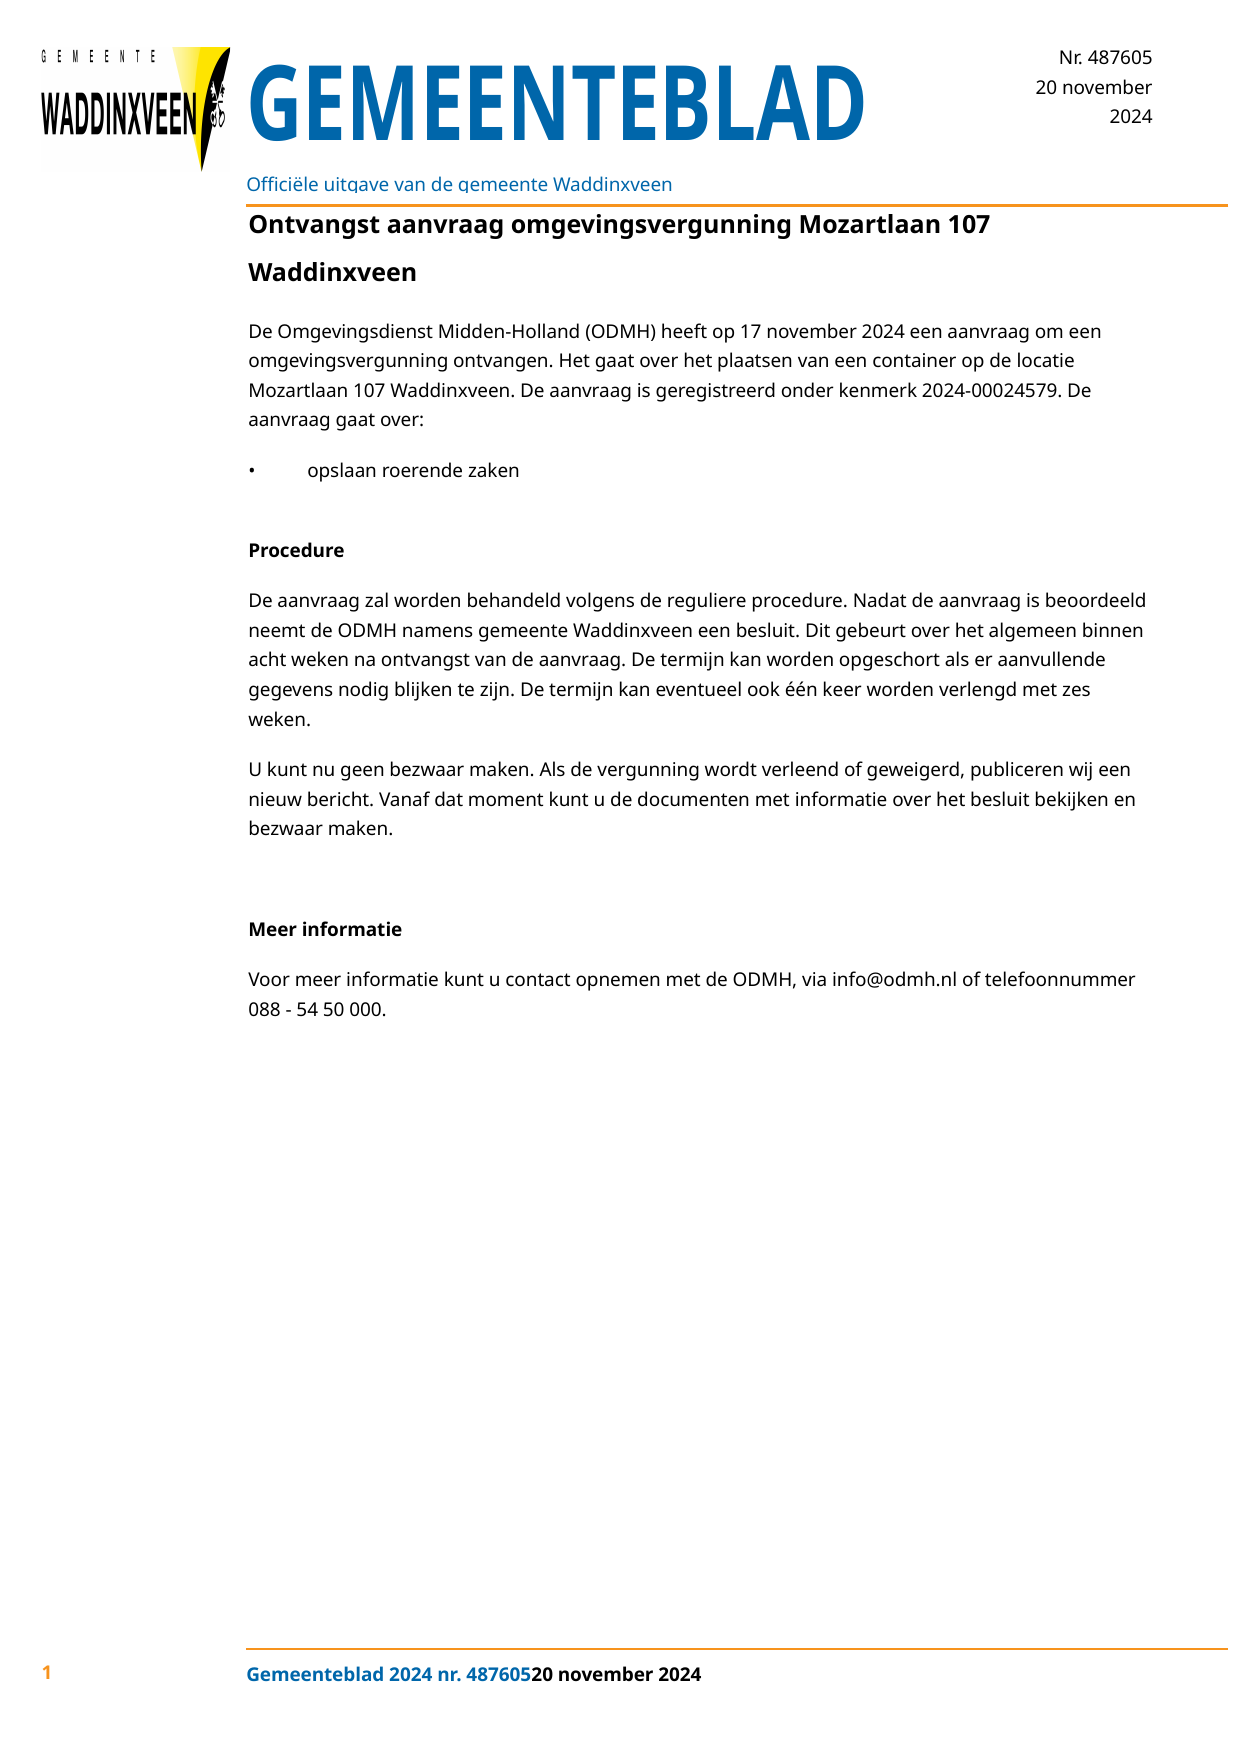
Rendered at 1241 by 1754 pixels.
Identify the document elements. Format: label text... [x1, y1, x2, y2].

picture [41, 47, 231, 172]
text U kunt nu geen bezwaar maken. Als de vergunning wordt verleend of geweigerd, publiceren wij een nieuw bericht. Vanaf dat moment kunt u de documenten met informatie over het besluit bekijken en bezwaar maken. [248, 756, 1152, 841]
text Meer informatie [248, 916, 1152, 942]
text De aanvraag zal worden behandeld volgens de reguliere procedure. Nadat de aanvraag is beoordeeld neemt de ODMH namens gemeente Waddinxveen een besluit. Dit gebeurt over het algemeen binnen acht weken na ontvangst van de aanvraag. De termijn kan worden opgeschort als er aanvullende gegevens nodig blijken te zijn. De termijn kan eventueel ook één keer worden verlengd met zes weken. [248, 587, 1152, 732]
text De Omgevingsdienst Midden-Holland (ODMH) heeft op 17 november 2024 een aanvraag om een omgevingsvergunning ontvangen. Het gaat over het plaatsen van een container op de locatie Mozartlaan 107 Waddinxveen. De aanvraag is geregistreerd onder kenmerk 2024-00024579. De aanvraag gaat over: [248, 318, 1152, 432]
list opslaan roerende zaken [248, 457, 1152, 483]
text Voor meer informatie kunt u contact opnemen met de ODMH, via info@odmh.nl of telefoonnummer 088 - 54 50 000. [248, 967, 1152, 1022]
text Procedure [248, 537, 1152, 563]
text Ontvangst aanvraag omgevingsvergunning Mozartlaan 107 Waddinxveen [248, 207, 1152, 288]
